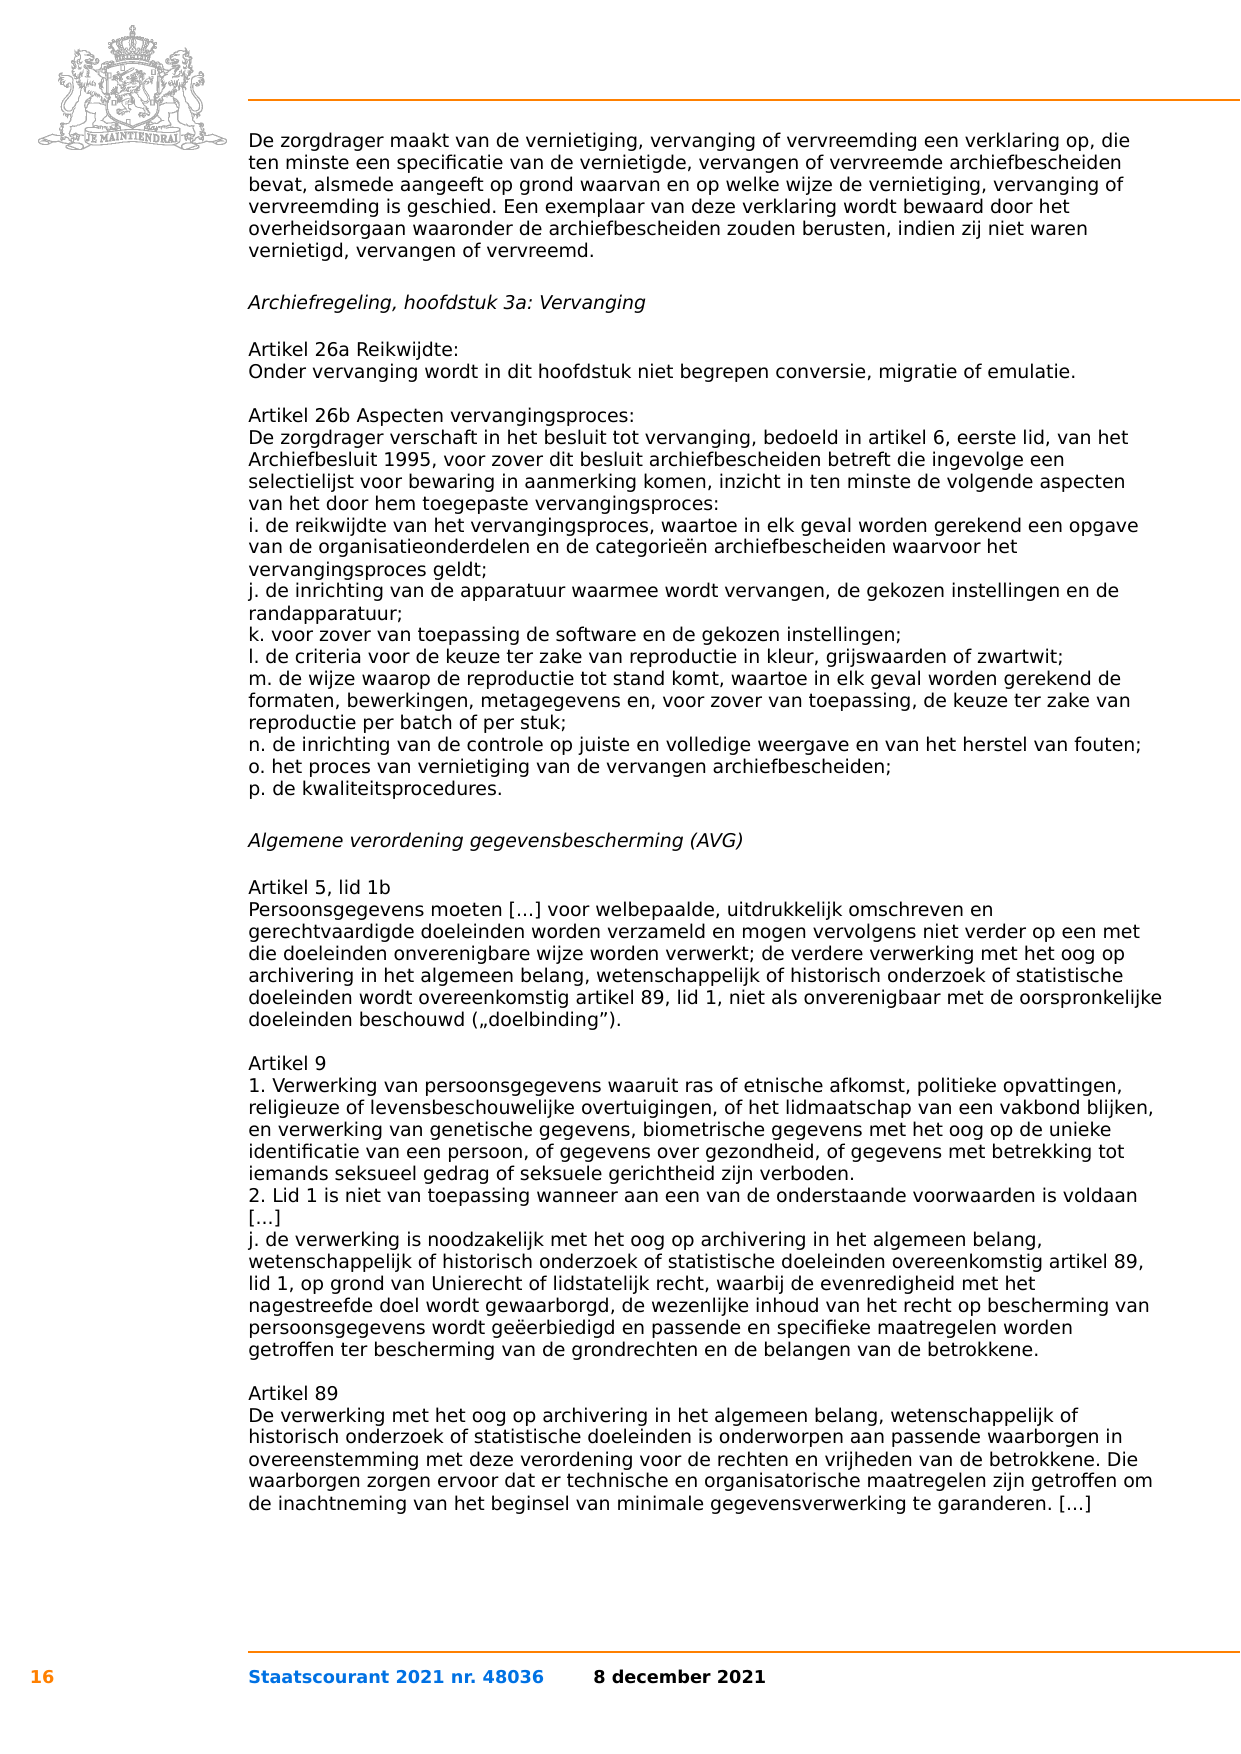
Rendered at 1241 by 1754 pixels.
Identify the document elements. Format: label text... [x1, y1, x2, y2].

text o. het proces van vernietiging van de vervangen archiefbescheiden; [248, 756, 1163, 778]
text p. de kwaliteitsprocedures. [248, 778, 1163, 800]
text k. voor zover van toepassing de software en de gekozen instellingen; [248, 624, 1163, 646]
text 2. Lid 1 is niet van toepassing wanneer aan een van de onderstaande voorwaarden is voldaan [248, 1185, 1163, 1207]
text m. de wijze waarop de reproductie tot stand komt, waartoe in elk geval worden gerekend de formaten, bewerkingen, metagegevens en, voor zover van toepassing, de keuze ter zake van reproductie per batch of per stuk; [248, 668, 1163, 734]
text [...] [248, 1207, 1163, 1229]
text i. de reikwijdte van het vervangingsproces, waartoe in elk geval worden gerekend een opgave van de organisatieonderdelen en de categorieën archiefbescheiden waarvoor het vervangingsproces geldt; [248, 514, 1163, 580]
text Artikel 26a Reikwijdte: [248, 339, 1163, 361]
text 1. Verwerking van persoonsgegevens waaruit ras of etnische afkomst, politieke opvattingen, religieuze of levensbeschouwelijke overtuigingen, of het lidmaatschap van een vakbond blijken, en verwerking van genetische gegevens, biometrische gegevens met het oog op de unieke identificatie van een persoon, of gegevens over gezondheid, of gegevens met betrekking tot iemands seksueel gedrag of seksuele gerichtheid zijn verboden. [248, 1075, 1163, 1185]
text Onder vervanging wordt in dit hoofdstuk niet begrepen conversie, migratie of emulatie. [248, 361, 1163, 383]
text Persoonsgegevens moeten [...] voor welbepaalde, uitdrukkelijk omschreven en gerechtvaardigde doeleinden worden verzameld en mogen vervolgens niet verder op een met die doeleinden onverenigbare wijze worden verwerkt; de verdere verwerking met het oog op archivering in het algemeen belang, wetenschappelijk of historisch onderzoek of statistische doeleinden wordt overeenkomstig artikel 89, lid 1, niet als onverenigbaar met de oorspronkelijke doeleinden beschouwd („doelbinding”). [248, 899, 1163, 1031]
text De zorgdrager maakt van de vernietiging, vervanging of vervreemding een verklaring op, die ten minste een specificatie van de vernietigde, vervangen of vervreemde archiefbescheiden bevat, alsmede aangeeft op grond waarvan en op welke wijze de vernietiging, vervanging of vervreemding is geschied. Een exemplaar van deze verklaring wordt bewaard door het overheidsorgaan waaronder de archiefbescheiden zouden berusten, indien zij niet waren vernietigd, vervangen of vervreemd. [248, 130, 1163, 262]
text Artikel 9 [248, 1053, 1163, 1075]
text Artikel 89 [248, 1382, 1163, 1404]
text l. de criteria voor de keuze ter zake van reproductie in kleur, grijswaarden of zwartwit; [248, 646, 1163, 668]
text j. de verwerking is noodzakelijk met het oog op archivering in het algemeen belang, wetenschappelijk of historisch onderzoek of statistische doeleinden overeenkomstig artikel 89, lid 1, op grond van Unierecht of lidstatelijk recht, waarbij de evenredigheid met het nagestreefde doel wordt gewaarborgd, de wezenlijke inhoud van het recht op bescherming van persoonsgegevens wordt geëerbiedigd en passende en specifieke maatregelen worden getroffen ter bescherming van de grondrechten en de belangen van de betrokkene. [248, 1229, 1163, 1361]
text De zorgdrager verschaft in het besluit tot vervanging, bedoeld in artikel 6, eerste lid, van het Archiefbesluit 1995, voor zover dit besluit archiefbescheiden betreft die ingevolge een selectielijst voor bewaring in aanmerking komen, inzicht in ten minste de volgende aspecten van het door hem toegepaste vervangingsproces: [248, 427, 1163, 514]
subtitle Algemene verordening gegevensbescherming (AVG) [248, 830, 1163, 852]
text Artikel 26b Aspecten vervangingsproces: [248, 404, 1163, 427]
text n. de inrichting van de controle op juiste en volledige weergave en van het herstel van fouten; [248, 734, 1163, 756]
text Artikel 5, lid 1b [248, 877, 1163, 899]
text De verwerking met het oog op archivering in het algemeen belang, wetenschappelijk of historisch onderzoek of statistische doeleinden is onderworpen aan passende waarborgen in overeenstemming met deze verordening voor de rechten en vrijheden van de betrokkene. Die waarborgen zorgen ervoor dat er technische en organisatorische maatregelen zijn getroffen om de inachtneming van het beginsel van minimale gegevensverwerking te garanderen. [...] [248, 1404, 1163, 1514]
text j. de inrichting van de apparatuur waarmee wordt vervangen, de gekozen instellingen en de randapparatuur; [248, 580, 1163, 624]
picture [38, 25, 227, 150]
subtitle Archiefregeling, hoofdstuk 3a: Vervanging [248, 292, 1163, 314]
